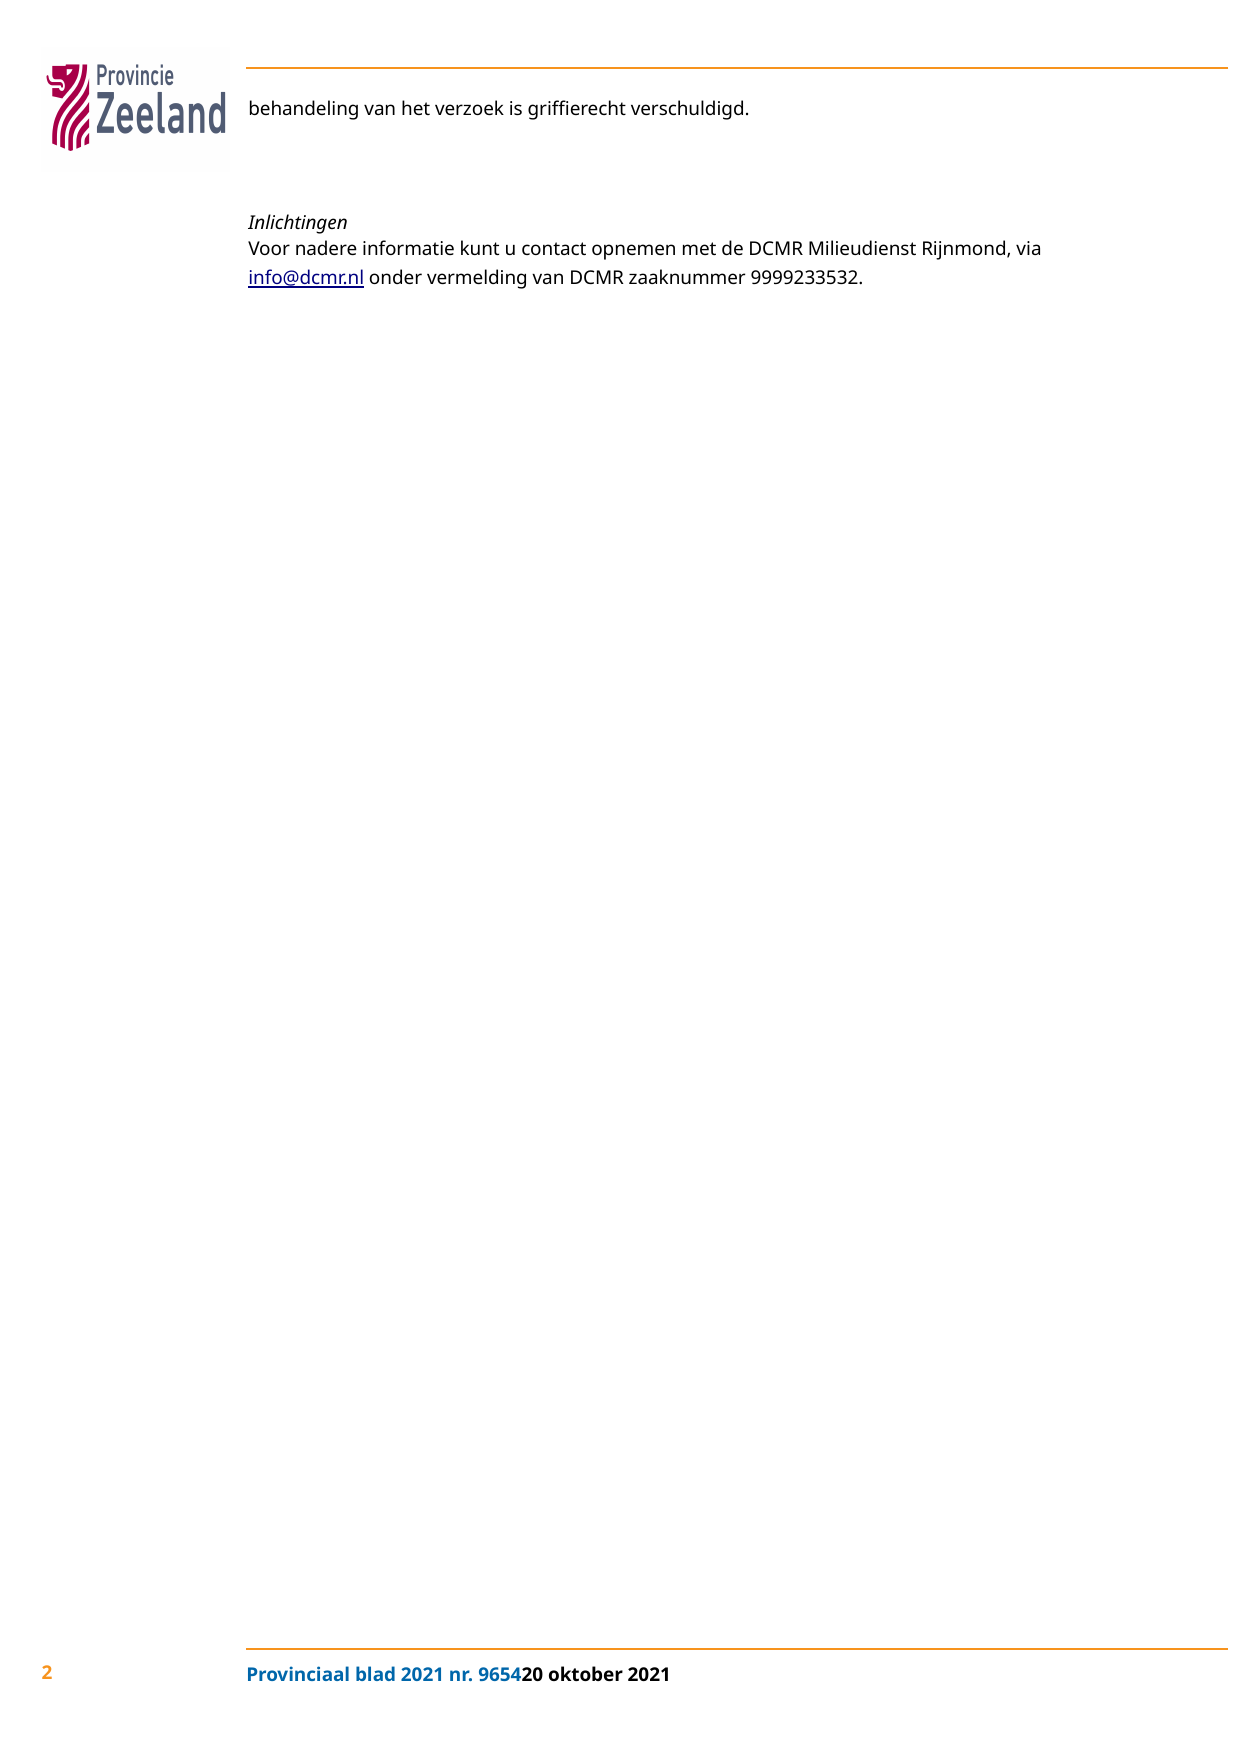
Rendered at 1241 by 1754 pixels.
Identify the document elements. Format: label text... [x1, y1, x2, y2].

picture [41, 47, 231, 172]
text Voor nadere informatie kunt u contact opnemen met de DCMR Milieudienst Rijnmond, via info@dcmr.nl onder vermelding van DCMR zaaknummer 9999233532. [248, 235, 1152, 290]
text Inlichtingen [248, 209, 1152, 235]
text behandeling van het verzoek is griffierecht verschuldigd. [248, 95, 1152, 121]
